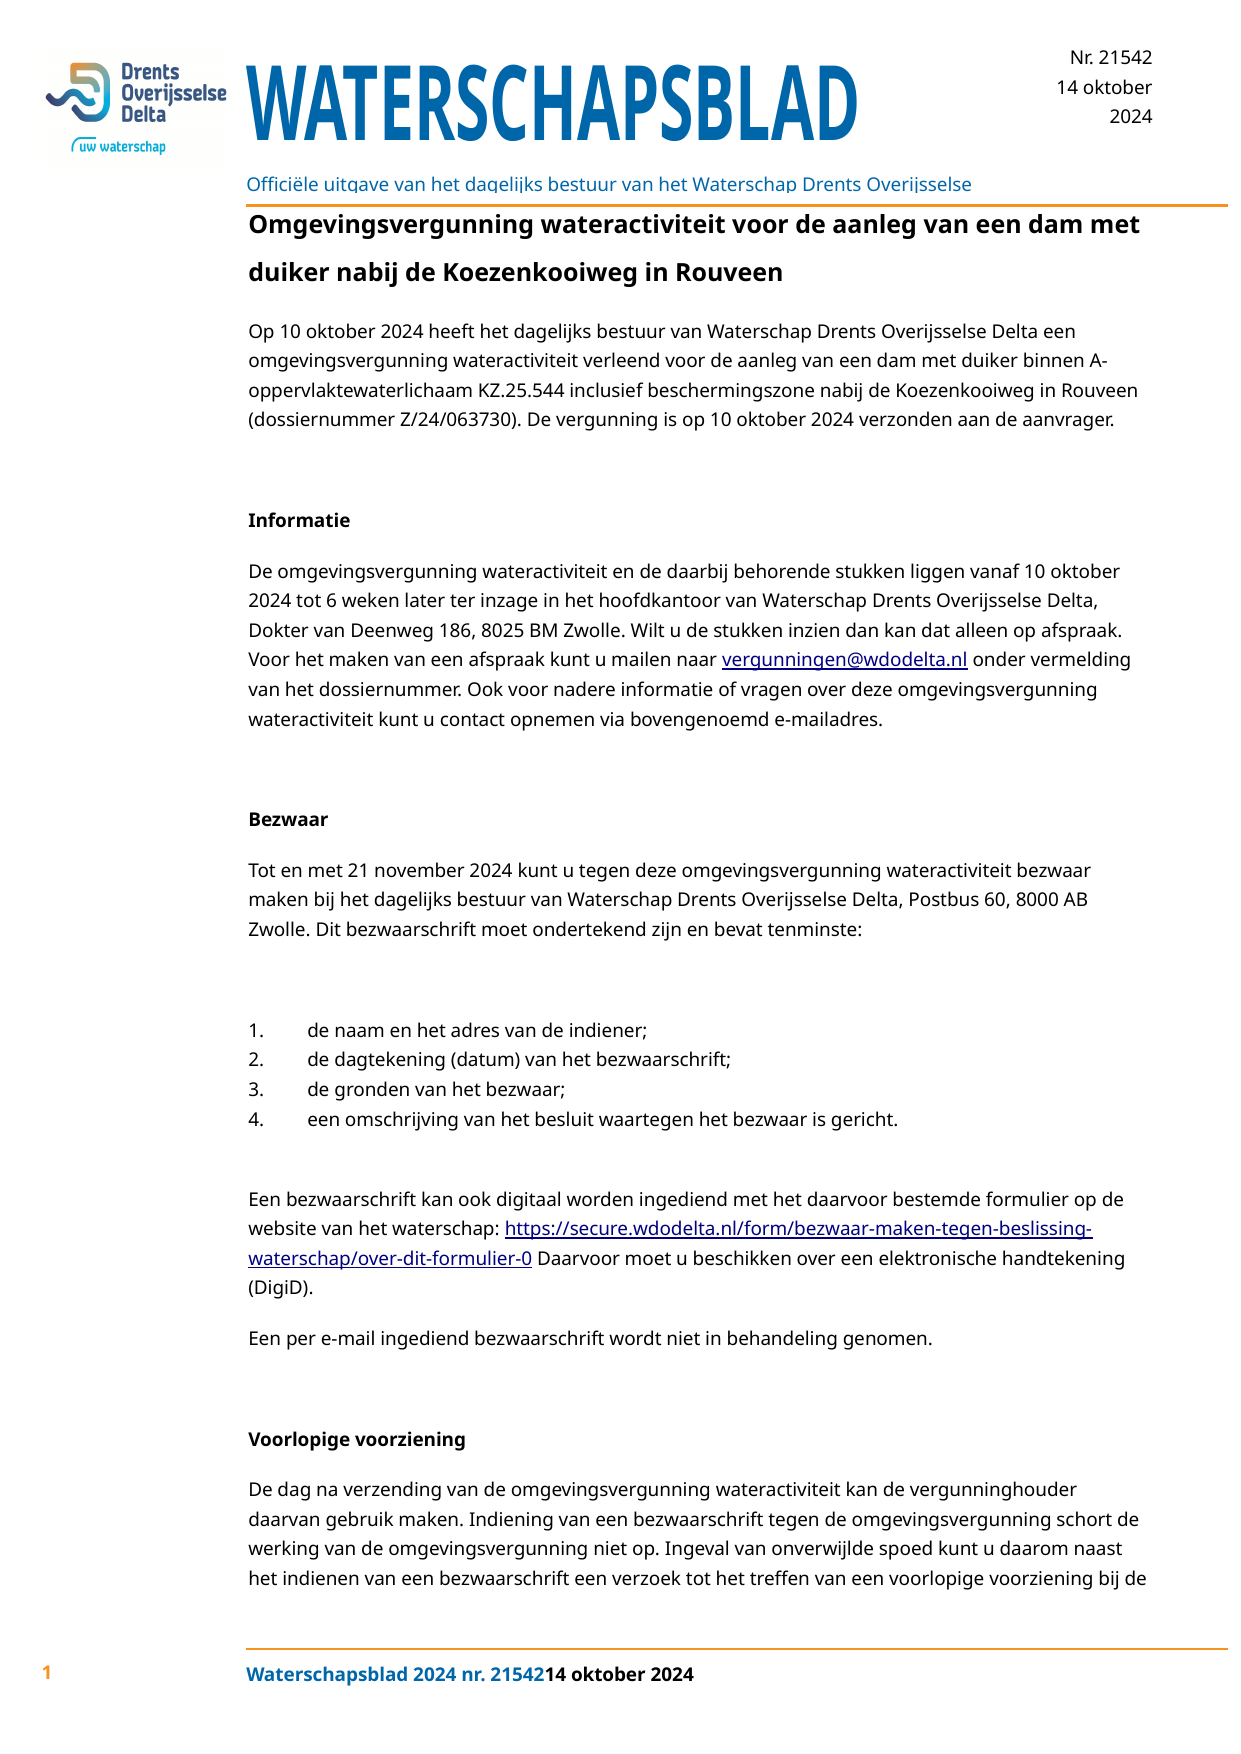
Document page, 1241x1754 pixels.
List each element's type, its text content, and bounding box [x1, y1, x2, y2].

text Een per e-mail ingediend bezwaarschrift wordt niet in behandeling genomen. [248, 1325, 1152, 1351]
list de naam en het adres van de indiener; [248, 1017, 1152, 1043]
text Op 10 oktober 2024 heeft het dagelijks bestuur van Waterschap Drents Overijsselse Delta een omgevingsvergunning wateractiviteit verleend voor de aanleg van een dam met duiker binnen A-oppervlaktewaterlichaam KZ.25.544 inclusief beschermingszone nabij de Koezenkooiweg in Rouveen (dossiernummer Z/24/063730). De vergunning is op 10 oktober 2024 verzonden aan de aanvrager. [248, 318, 1152, 432]
text Informatie [248, 507, 1152, 533]
picture [41, 47, 231, 172]
text De omgevingsvergunning wateractiviteit en de daarbij behorende stukken liggen vanaf 10 oktober 2024 tot 6 weken later ter inzage in het hoofdkantoor van Waterschap Drents Overijsselse Delta, Dokter van Deenweg 186, 8025 BM Zwolle. Wilt u de stukken inzien dan kan dat alleen op afspraak. Voor het maken van een afspraak kunt u mailen naar vergunningen@wdodelta.nl onder vermelding van het dossiernummer. Ook voor nadere informatie of vragen over deze omgevingsvergunning wateractiviteit kunt u contact opnemen via bovengenoemd e-mailadres. [248, 558, 1152, 732]
text Tot en met 21 november 2024 kunt u tegen deze omgevingsvergunning wateractiviteit bezwaar maken bij het dagelijks bestuur van Waterschap Drents Overijsselse Delta, Postbus 60, 8000 AB Zwolle. Dit bezwaarschrift moet ondertekend zijn en bevat tenminste: [248, 857, 1152, 942]
text Bezwaar [248, 807, 1152, 832]
list een omschrijving van het besluit waartegen het bezwaar is gericht. [248, 1106, 1152, 1132]
text De dag na verzending van de omgevingsvergunning wateractiviteit kan de vergunninghouder daarvan gebruik maken. Indiening van een bezwaarschrift tegen de omgevingsvergunning schort de werking van de omgevingsvergunning niet op. Ingeval van onverwijlde spoed kunt u daarom naast het indienen van een bezwaarschrift een verzoek tot het treffen van een voorlopige voorziening bij de [248, 1476, 1152, 1591]
text Een bezwaarschrift kan ook digitaal worden ingediend met het daarvoor bestemde formulier op de website van het waterschap: https://secure.wdodelta.nl/form/bezwaar-maken-tegen-beslissing-waterschap/over-dit-formulier-0 Daarvoor moet u beschikken over een elektronische handtekening (DigiD). [248, 1186, 1152, 1300]
text Voorlopige voorziening [248, 1426, 1152, 1452]
list de gronden van het bezwaar; [248, 1076, 1152, 1102]
text Omgevingsvergunning wateractiviteit voor de aanleg van een dam met duiker nabij de Koezenkooiweg in Rouveen [248, 207, 1152, 288]
list de dagtekening (datum) van het bezwaarschrift; [248, 1047, 1152, 1072]
